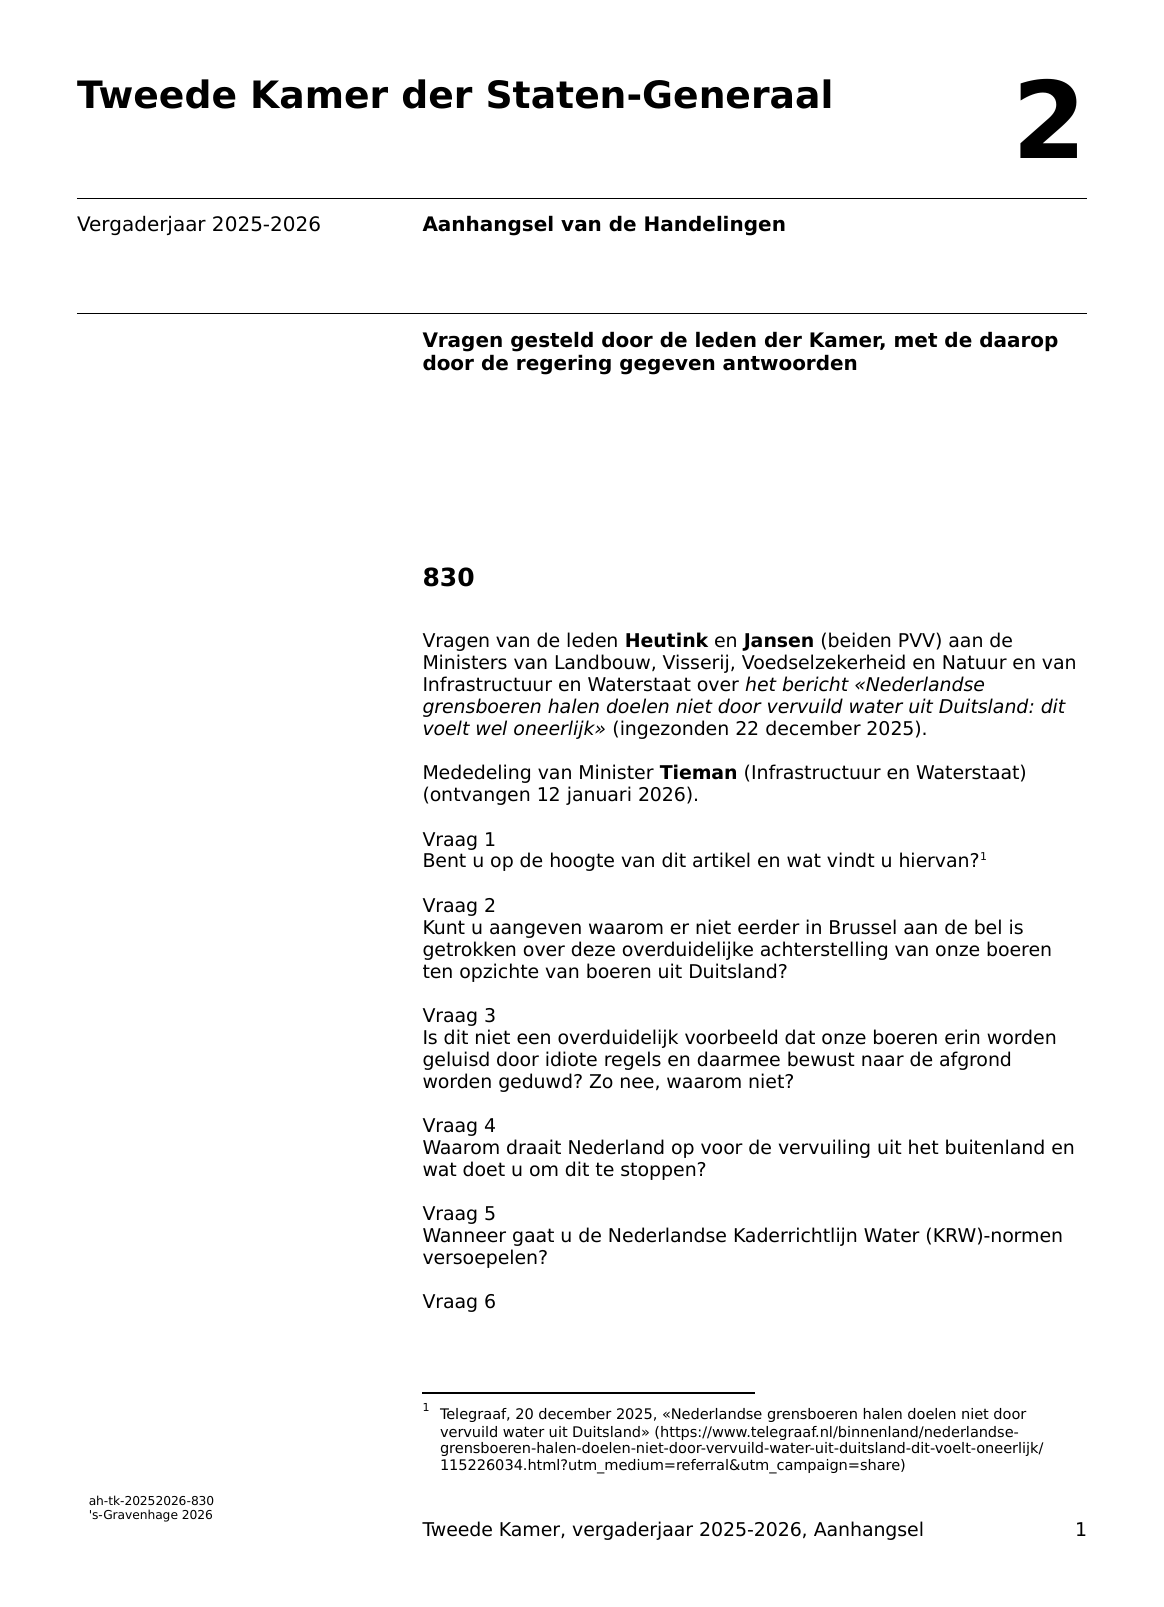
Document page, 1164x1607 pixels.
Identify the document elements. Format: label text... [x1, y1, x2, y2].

text Vragen van de leden Heutink en Jansen (beiden PVV) aan de Ministers van Landbouw, Visserij, Voedselzekerheid en Natuur en van Infrastructuur en Waterstaat over het bericht «Nederlandse grensboeren halen doelen niet door vervuild water uit Duitsland: dit voelt wel oneerlijk» (ingezonden 22 december 2025). [422, 630, 1087, 740]
table_cell Aanhangsel van de Handelingen [422, 199, 1087, 313]
text 830 [422, 563, 1087, 592]
table_header Tweede Kamer der Staten-Generaal [77, 59, 886, 198]
text 's-Gravenhage 2026 [88, 1508, 323, 1522]
text Vraag 6 [422, 1291, 1087, 1313]
table_cell Vragen gesteld door de leden der Kamer, met de daarop door de regering gegeven antwoorden [422, 314, 1087, 375]
text Vraag 5 [422, 1203, 1087, 1225]
text ah-tk-20252026-830 [88, 1494, 323, 1508]
text Vraag 2 [422, 894, 1087, 917]
text Wanneer gaat u de Nederlandse Kaderrichtlijn Water (KRW)-normen versoepelen? [422, 1225, 1087, 1269]
text Waarom draait Nederland op voor de vervuiling uit het buitenland en wat doet u om dit te stoppen? [422, 1137, 1087, 1181]
text Vraag 4 [422, 1115, 1087, 1137]
text Bent u op de hoogte van dit artikel en wat vindt u hiervan? [422, 850, 1087, 872]
text Mededeling van Minister Tieman (Infrastructuur en Waterstaat) (ontvangen 12 januari 2026). [422, 762, 1087, 806]
text Telegraaf, 20 december 2025, «Nederlandse grensboeren halen doelen niet door vervuild water uit Duitsland» (https://www.telegraaf.nl/binnenland/nederlandse-grensboeren-halen-doelen-niet-door-vervuild-water-uit-duitsland-dit-voelt-oneerlijk/115226034.html?utm_medium=referral&utm_campaign=share) [422, 1402, 1087, 1474]
table_cell [77, 314, 422, 375]
text Vraag 1 [422, 828, 1087, 850]
text Is dit niet een overduidelijk voorbeeld dat onze boeren erin worden geluisd door idiote regels en daarmee bewust naar de afgrond worden geduwd? Zo nee, waarom niet? [422, 1027, 1087, 1093]
text Vraag 3 [422, 1005, 1087, 1027]
table_cell Vergaderjaar 2025-2026 [77, 199, 422, 313]
text Kunt u aangeven waarom er niet eerder in Brussel aan de bel is getrokken over deze overduidelijke achterstelling van onze boeren ten opzichte van boeren uit Duitsland? [422, 917, 1087, 982]
table_header 2 [886, 59, 1087, 198]
